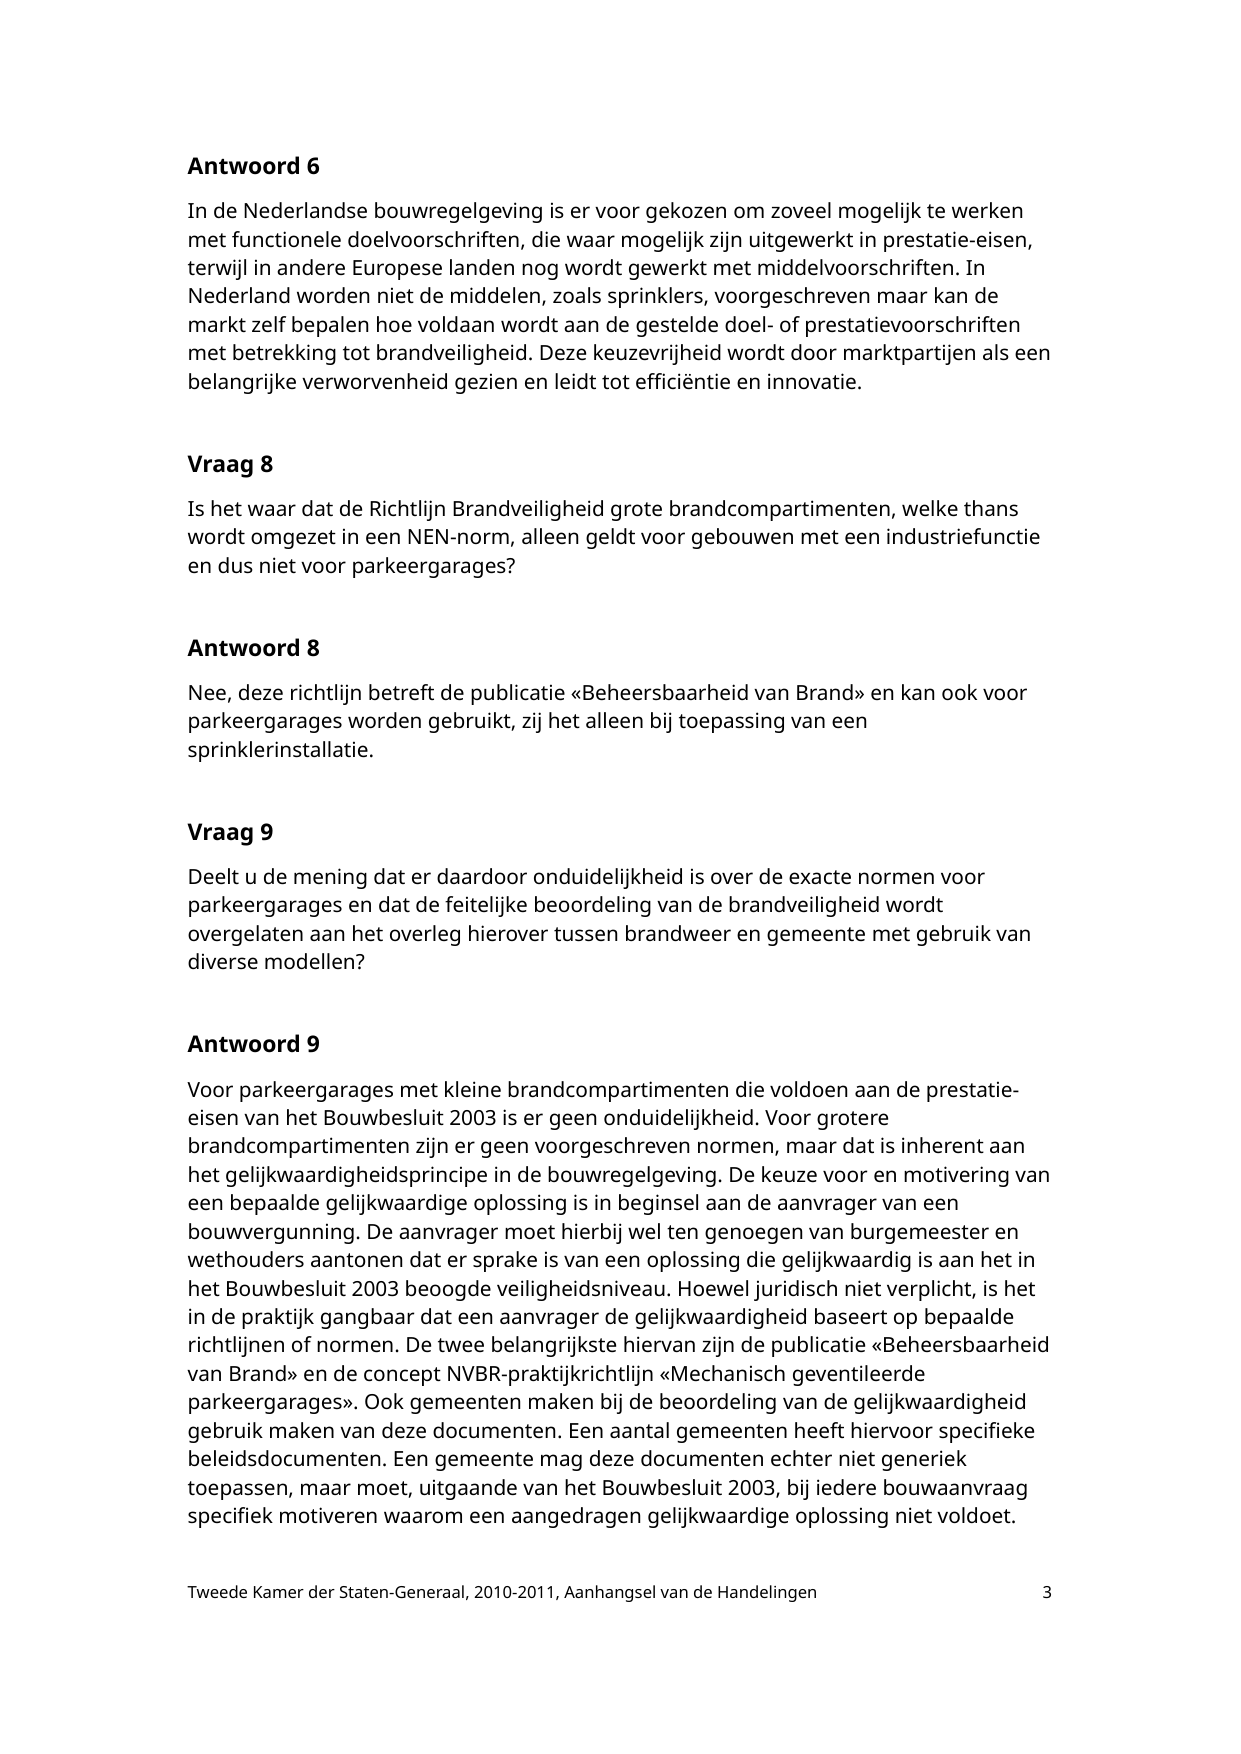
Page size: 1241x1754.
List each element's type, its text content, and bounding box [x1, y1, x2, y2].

text Deelt u de mening dat er daardoor onduidelijkheid is over de exacte normen voor parkeergarages en dat de feitelijke beoordeling van de brandveiligheid wordt overgelaten aan het overleg hierover tussen brandweer en gemeente met gebruik van diverse modellen? [187, 862, 1053, 976]
subtitle Antwoord 8 [187, 632, 1053, 663]
subtitle Antwoord 9 [187, 1028, 1053, 1060]
subtitle Vraag 8 [187, 448, 1053, 479]
text In de Nederlandse bouwregelgeving is er voor gekozen om zoveel mogelijk te werken met functionele doelvoorschriften, die waar mogelijk zijn uitgewerkt in prestatie-eisen, terwijl in andere Europese landen nog wordt gewerkt met middelvoorschriften. In Nederland worden niet de middelen, zoals sprinklers, voorgeschreven maar kan de markt zelf bepalen hoe voldaan wordt aan de gestelde doel- of prestatievoorschriften met betrekking tot brandveiligheid. Deze keuzevrijheid wordt door marktpartijen als een belangrijke verworvenheid gezien en leidt tot efficiëntie en innovatie. [187, 196, 1053, 395]
subtitle Vraag 9 [187, 816, 1053, 847]
subtitle Antwoord 6 [187, 150, 1053, 181]
text Nee, deze richtlijn betreft de publicatie «Beheersbaarheid van Brand» en kan ook voor parkeergarages worden gebruikt, zij het alleen bij toepassing van een sprinklerinstallatie. [187, 678, 1053, 763]
text Is het waar dat de Richtlijn Brandveiligheid grote brandcompartimenten, welke thans wordt omgezet in een NEN-norm, alleen geldt voor gebouwen met een industriefunctie en dus niet voor parkeergarages? [187, 494, 1053, 579]
text Voor parkeergarages met kleine brandcompartimenten die voldoen aan de prestatie-eisen van het Bouwbesluit 2003 is er geen onduidelijkheid. Voor grotere brandcompartimenten zijn er geen voorgeschreven normen, maar dat is inherent aan het gelijkwaardigheidsprincipe in de bouwregelgeving. De keuze voor en motivering van een bepaalde gelijkwaardige oplossing is in beginsel aan de aanvrager van een bouwvergunning. De aanvrager moet hierbij wel ten genoegen van burgemeester en wethouders aantonen dat er sprake is van een oplossing die gelijkwaardig is aan het in het Bouwbesluit 2003 beoogde veiligheidsniveau. Hoewel juridisch niet verplicht, is het in de praktijk gangbaar dat een aanvrager de gelijkwaardigheid baseert op bepaalde richtlijnen of normen. De twee belangrijkste hiervan zijn de publicatie «Beheersbaarheid van Brand» en de concept NVBR-praktijkrichtlijn «Mechanisch geventileerde parkeergarages». Ook gemeenten maken bij de beoordeling van de gelijkwaardigheid gebruik maken van deze documenten. Een aantal gemeenten heeft hiervoor specifieke beleidsdocumenten. Een gemeente mag deze documenten echter niet generiek toepassen, maar moet, uitgaande van het Bouwbesluit 2003, bij iedere bouwaanvraag specifiek motiveren waarom een aangedragen gelijkwaardige oplossing niet voldoet. [187, 1075, 1053, 1530]
